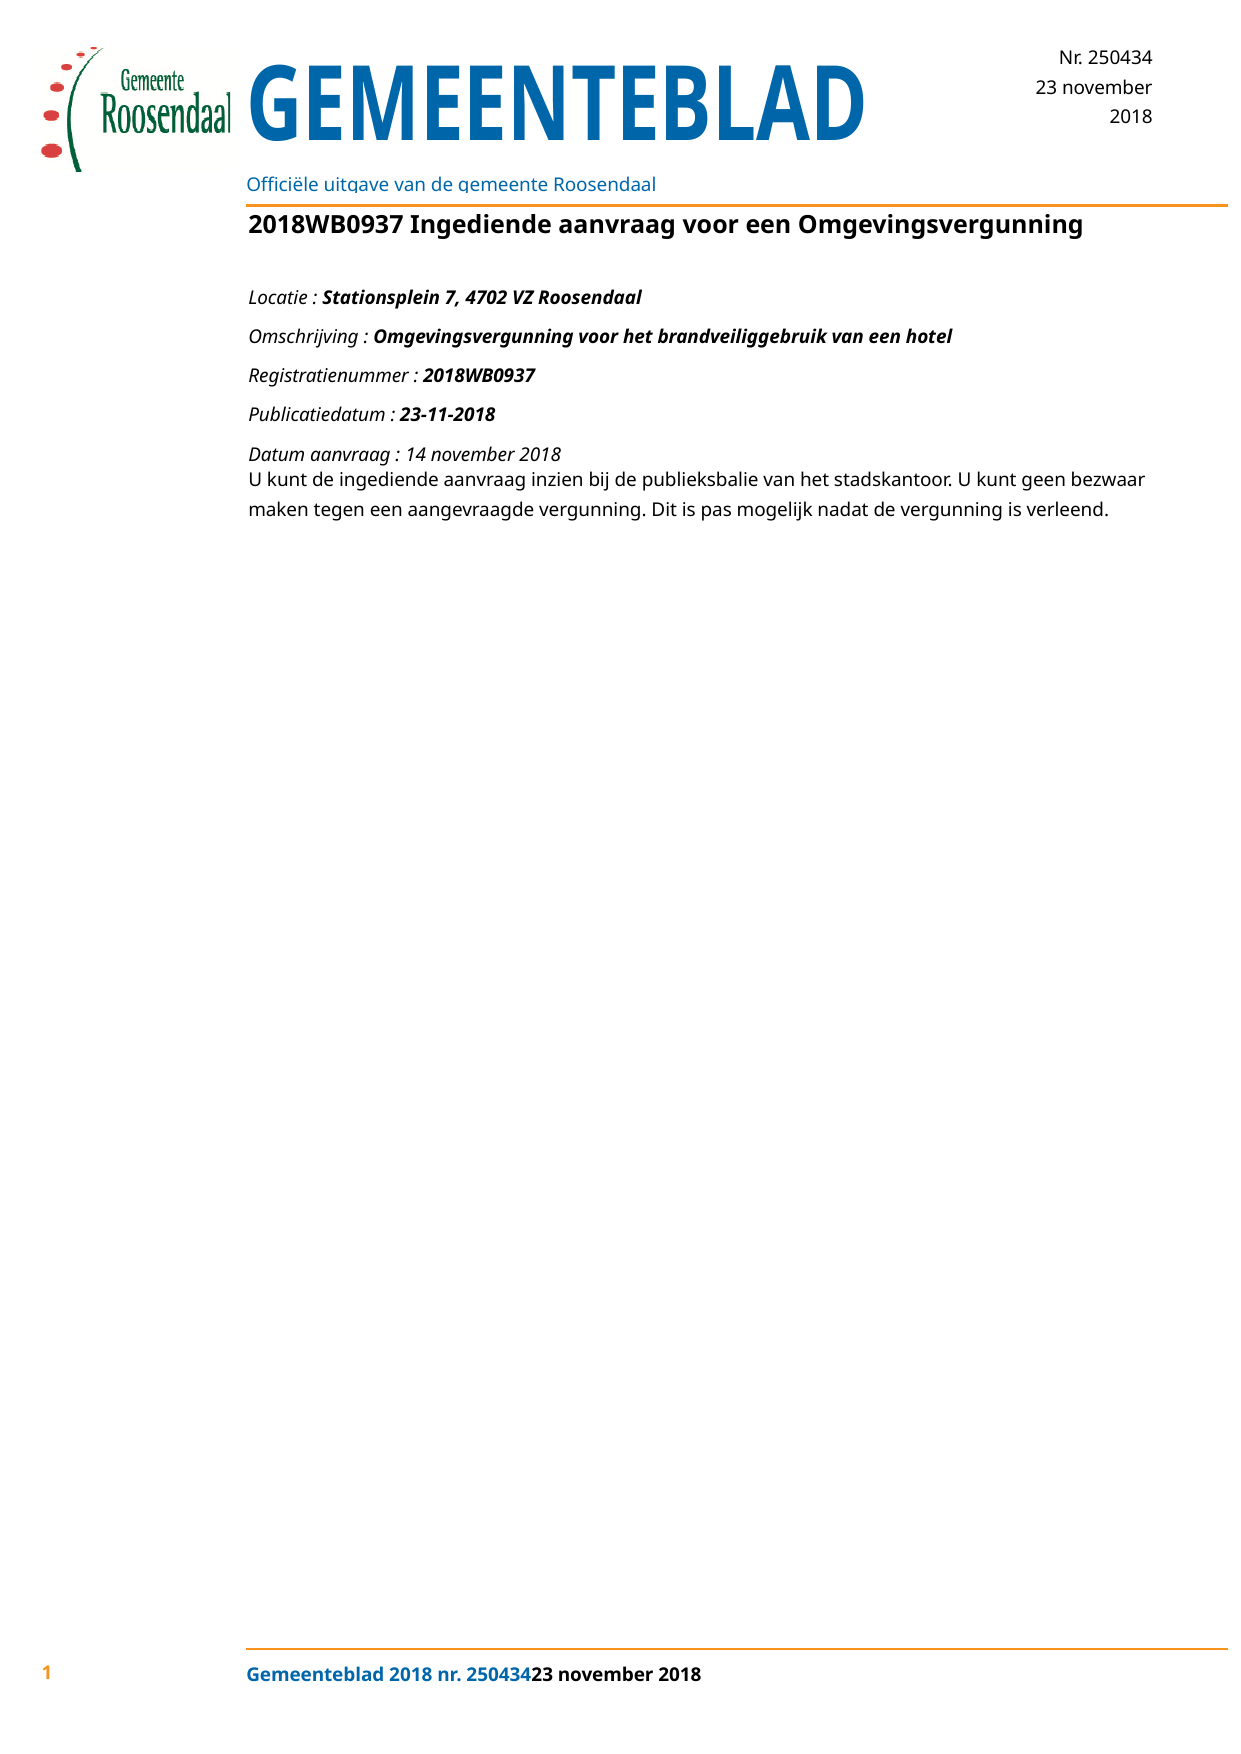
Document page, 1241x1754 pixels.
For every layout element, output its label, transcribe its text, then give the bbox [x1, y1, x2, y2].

picture [41, 47, 231, 172]
text Omschrijving : Omgevingsvergunning voor het brandveiliggebruik van een hotel [248, 323, 1152, 349]
text U kunt de ingediende aanvraag inzien bij de publieksbalie van het stadskantoor. U kunt geen bezwaar maken tegen een aangevraagde vergunning. Dit is pas mogelijk nadat de vergunning is verleend. [248, 467, 1152, 522]
text Publicatiedatum : 23-11-2018 [248, 402, 1152, 427]
text Registratienummer : 2018WB0937 [248, 362, 1152, 388]
text 2018WB0937 Ingediende aanvraag voor een Omgevingsvergunning [248, 207, 1152, 241]
text Datum aanvraag : 14 november 2018 [248, 441, 1152, 467]
text Locatie : Stationsplein 7, 4702 VZ Roosendaal [248, 284, 1152, 309]
